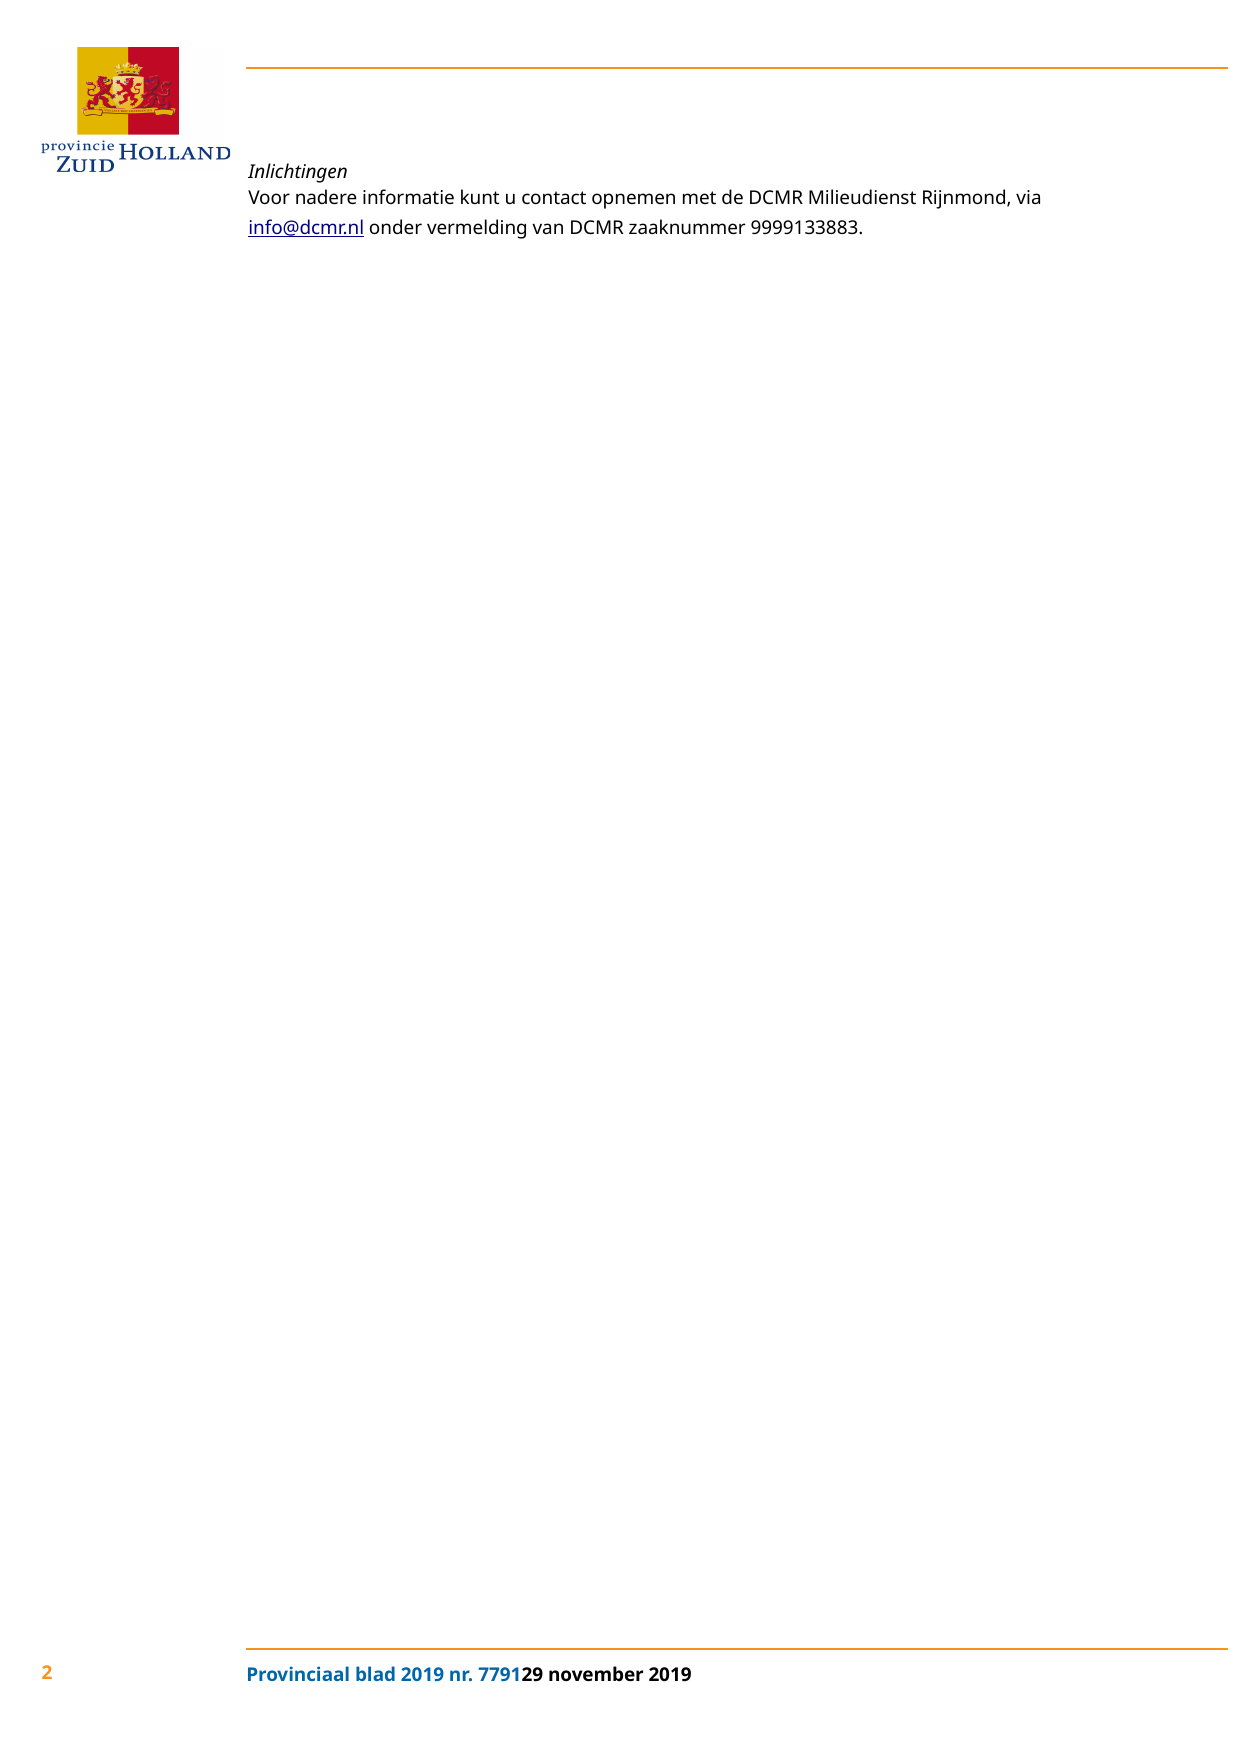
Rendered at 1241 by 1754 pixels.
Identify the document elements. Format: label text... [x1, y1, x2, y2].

text Inlichtingen [248, 159, 1152, 184]
picture [41, 47, 231, 172]
text Voor nadere informatie kunt u contact opnemen met de DCMR Milieudienst Rijnmond, via info@dcmr.nl onder vermelding van DCMR zaaknummer 9999133883. [248, 184, 1152, 240]
